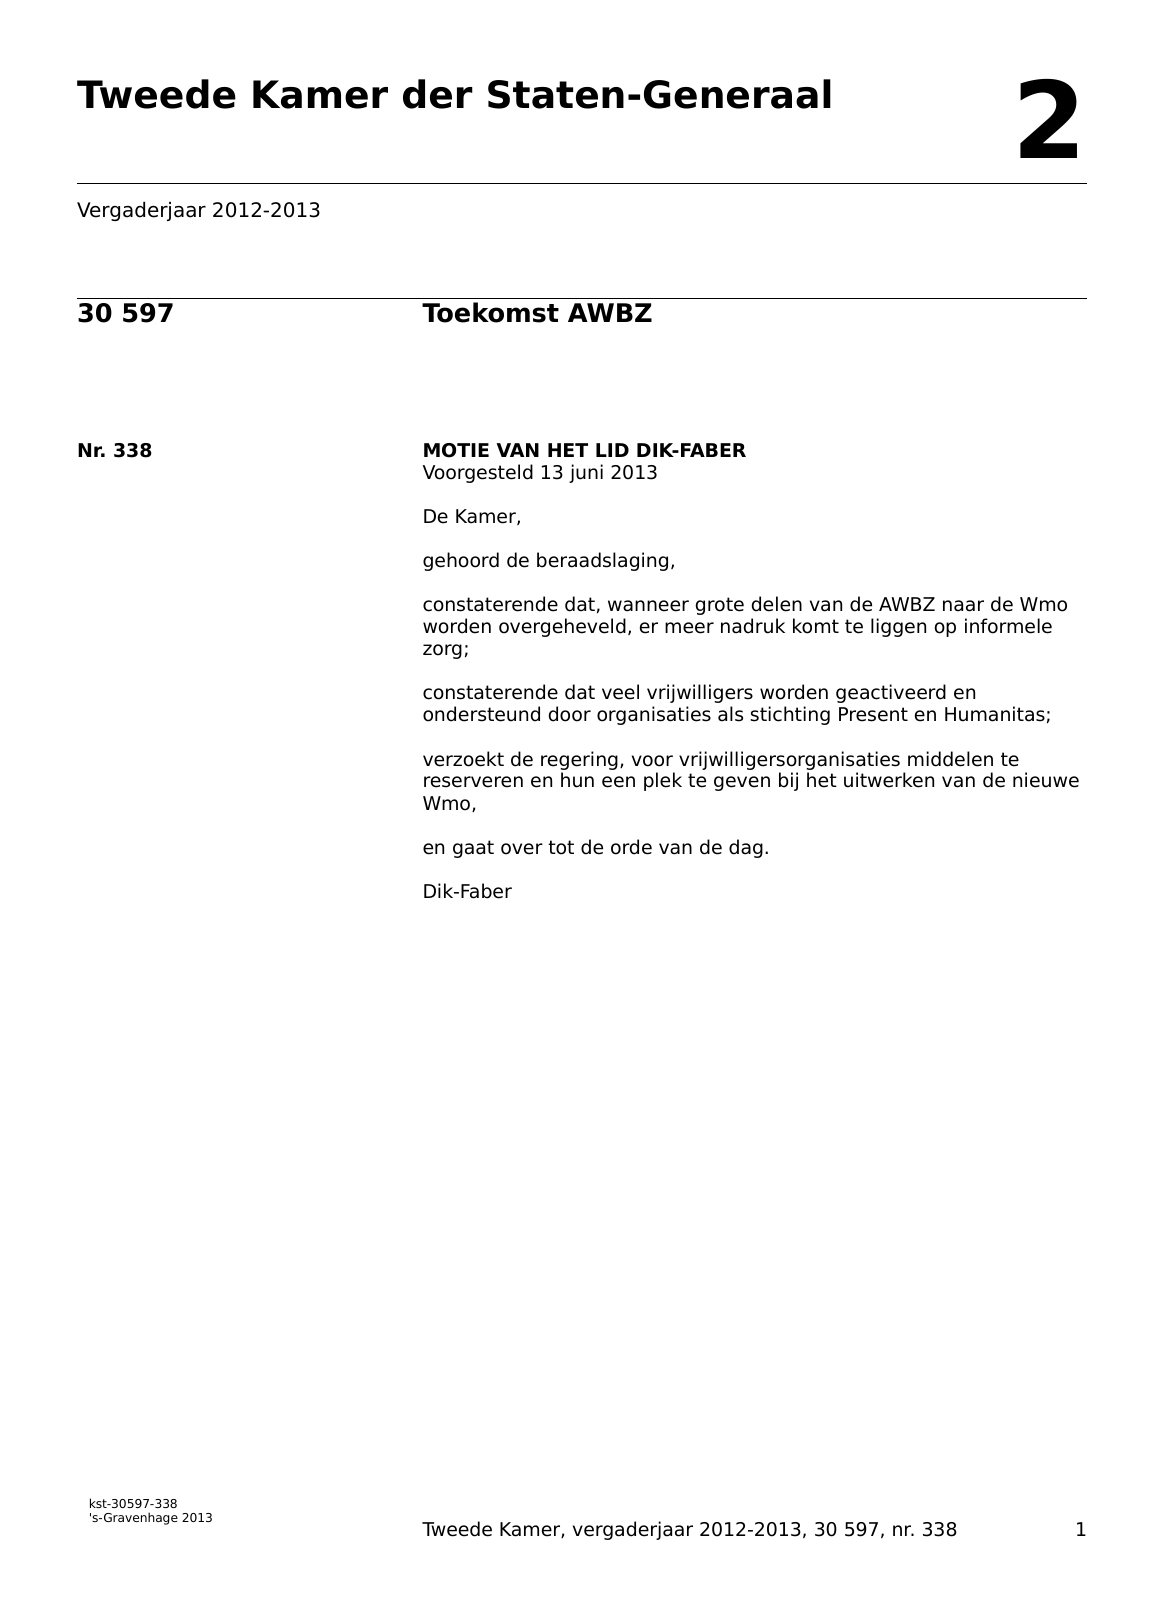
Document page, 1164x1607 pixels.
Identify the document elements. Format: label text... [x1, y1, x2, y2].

subtitle Nr. 338 MOTIE VAN HET LID DIK-FABER [77, 440, 1087, 462]
text constaterende dat veel vrijwilligers worden geactiveerd en ondersteund door organisaties als stichting Present en Humanitas; [422, 682, 1087, 726]
table_cell Vergaderjaar 2012-2013 [77, 184, 1087, 298]
text Voorgesteld 13 juni 2013 [422, 462, 1087, 484]
table_header 2 [886, 59, 1087, 183]
table_header Tweede Kamer der Staten-Generaal [77, 59, 886, 183]
text constaterende dat, wanneer grote delen van de AWBZ naar de Wmo worden overgeheveld, er meer nadruk komt te liggen op informele zorg; [422, 594, 1087, 660]
text verzoekt de regering, voor vrijwilligersorganisaties middelen te reserveren en hun een plek te geven bij het uitwerken van de nieuwe Wmo, [422, 748, 1087, 814]
text De Kamer, [422, 506, 1087, 528]
subtitle 30 597 Toekomst AWBZ [77, 299, 1087, 329]
text 's-Gravenhage 2013 [88, 1511, 323, 1525]
text gehoord de beraadslaging, [422, 550, 1087, 572]
text Dik-Faber [422, 881, 1087, 903]
text en gaat over tot de orde van de dag. [422, 837, 1087, 858]
text kst-30597-338 [88, 1497, 323, 1511]
